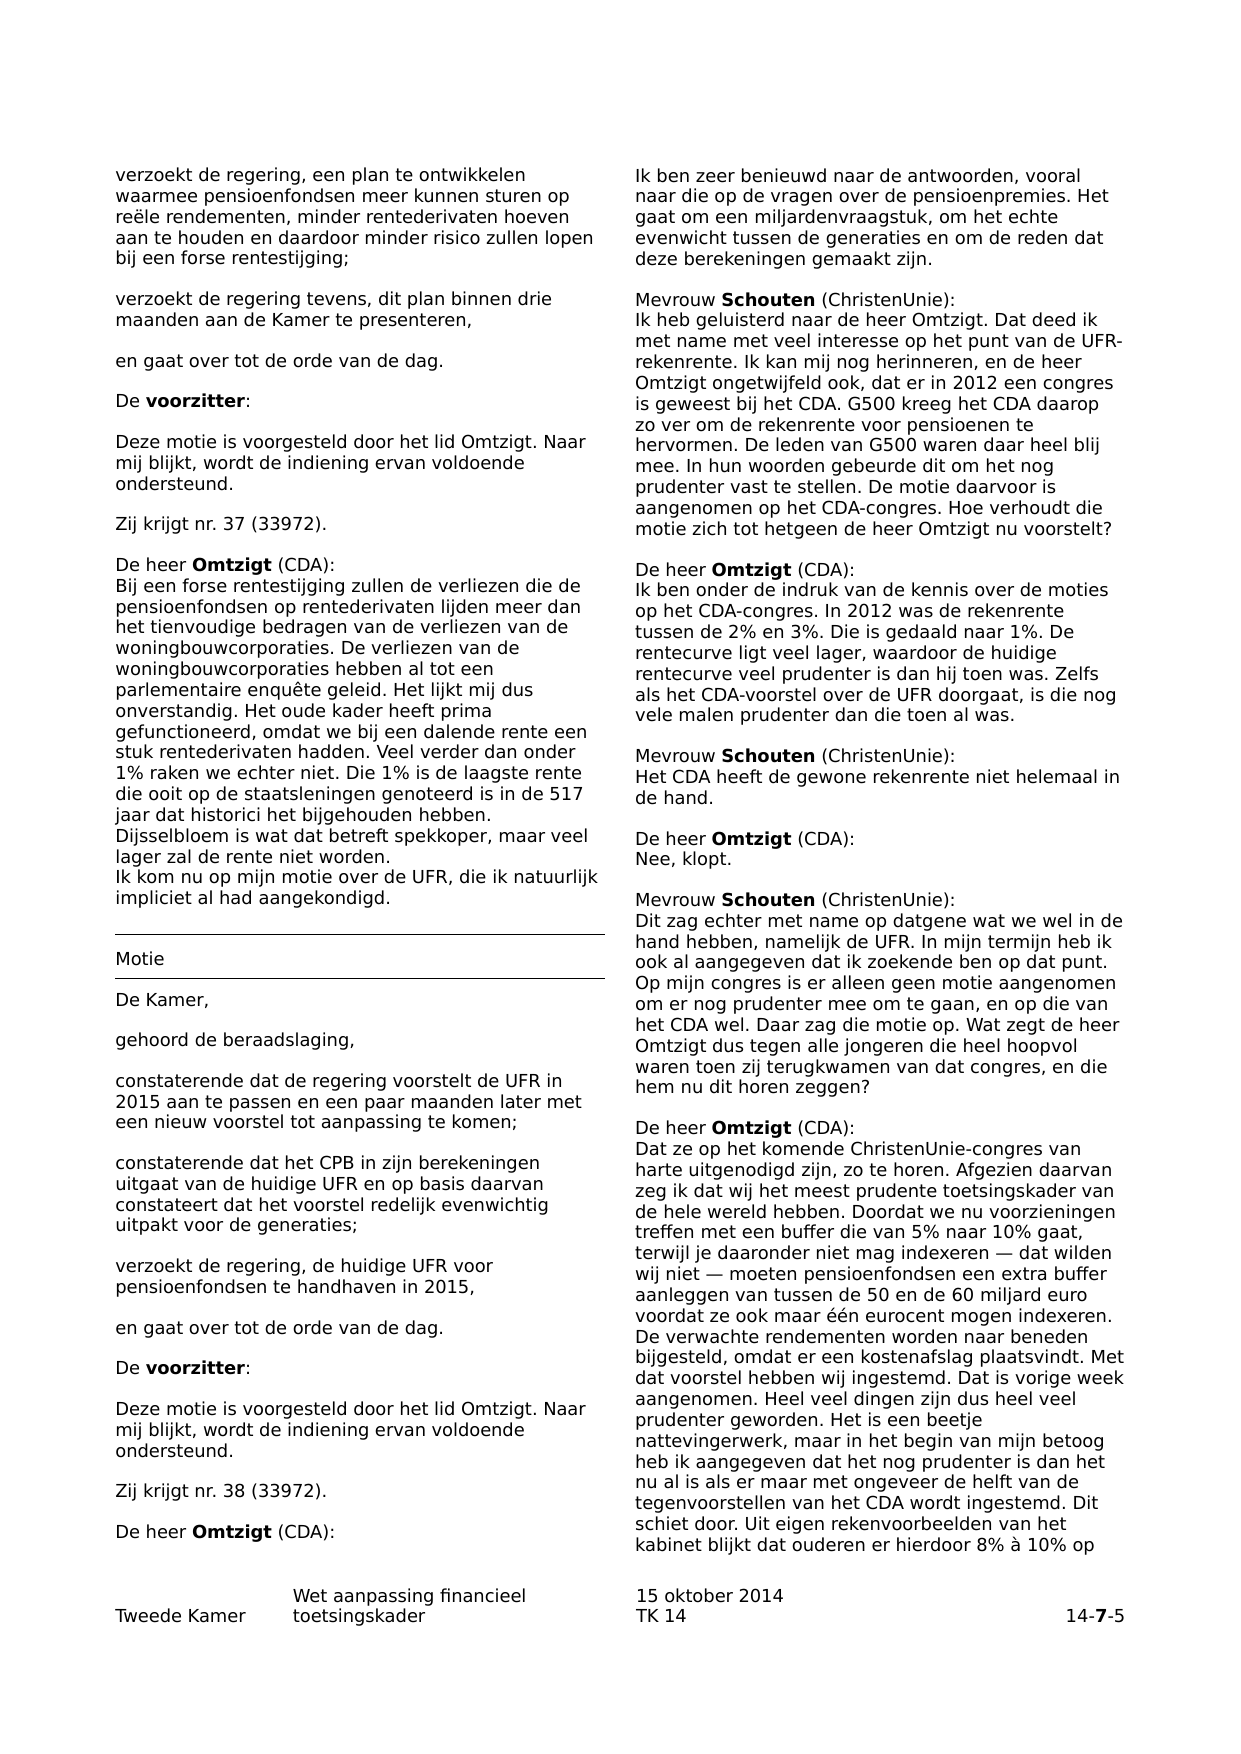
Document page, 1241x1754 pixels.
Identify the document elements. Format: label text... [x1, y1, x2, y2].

text en gaat over tot de orde van de dag. [115, 1317, 605, 1338]
text Ik kom nu op mijn motie over de UFR, die ik natuurlijk impliciet al had aangekondigd. [115, 867, 605, 909]
text De heer Omtzigt (CDA): [635, 559, 1125, 580]
text De voorzitter: [115, 1358, 605, 1379]
text Mevrouw Schouten (ChristenUnie): [635, 289, 1125, 310]
text verzoekt de regering, de huidige UFR voor pensioenfondsen te handhaven in 2015, [115, 1256, 605, 1297]
text Het CDA heeft de gewone rekenrente niet helemaal in de hand. [635, 767, 1125, 808]
text Mevrouw Schouten (ChristenUnie): [635, 890, 1125, 911]
text en gaat over tot de orde van de dag. [115, 350, 605, 371]
text Ik heb geluisterd naar de heer Omtzigt. Dat deed ik met name met veel interesse op het punt van de UFR-rekenrente. Ik kan mij nog herinneren, en de heer Omtzigt ongetwijfeld ook, dat er in 2012 een congres is geweest bij het CDA. G500 kreeg het CDA daarop zo ver om de rekenrente voor pensioenen te hervormen. De leden van G500 waren daar heel blij mee. In hun woorden gebeurde dit om het nog prudenter vast te stellen. De motie daarvoor is aangenomen op het CDA-congres. Hoe verhoudt die motie zich tot hetgeen de heer Omtzigt nu voorstelt? [635, 310, 1125, 539]
text gehoord de beraadslaging, [115, 1030, 605, 1051]
text verzoekt de regering, een plan te ontwikkelen waarmee pensioenfondsen meer kunnen sturen op reële rendementen, minder rentederivaten hoeven aan te houden en daardoor minder risico zullen lopen bij een forse rentestijging; [115, 165, 605, 269]
text De heer Omtzigt (CDA): [635, 828, 1125, 849]
text Motie [115, 949, 605, 969]
text De voorzitter: [115, 391, 605, 412]
text De Kamer, [115, 989, 605, 1010]
text Ik ben zeer benieuwd naar de antwoorden, vooral naar die op de vragen over de pensioenpremies. Het gaat om een miljardenvraagstuk, om het echte evenwicht tussen de generaties en om de reden dat deze berekeningen gemaakt zijn. [635, 165, 1125, 269]
text Zij krijgt nr. 37 (33972). [115, 514, 605, 535]
text constaterende dat het CPB in zijn berekeningen uitgaat van de huidige UFR en op basis daarvan constateert dat het voorstel redelijk evenwichtig uitpakt voor de generaties; [115, 1153, 605, 1236]
text Deze motie is voorgesteld door het lid Omtzigt. Naar mij blijkt, wordt de indiening ervan voldoende ondersteund. [115, 1399, 605, 1461]
text Nee, klopt. [635, 849, 1125, 870]
text Dit zag echter met name op datgene wat we wel in de hand hebben, namelijk de UFR. In mijn termijn heb ik ook al aangegeven dat ik zoekende ben op dat punt. Op mijn congres is er alleen geen motie aangenomen om er nog prudenter mee om te gaan, en op die van het CDA wel. Daar zag die motie op. Wat zegt de heer Omtzigt dus tegen alle jongeren die heel hoopvol waren toen zij terugkwamen van dat congres, en die hem nu dit horen zeggen? [635, 911, 1125, 1098]
text Mevrouw Schouten (ChristenUnie): [635, 746, 1125, 767]
text De heer Omtzigt (CDA): [635, 1118, 1125, 1139]
text constaterende dat de regering voorstelt de UFR in 2015 aan te passen en een paar maanden later met een nieuw voorstel tot aanpassing te komen; [115, 1071, 605, 1133]
text Ik ben onder de indruk van de kennis over de moties op het CDA-congres. In 2012 was de rekenrente tussen de 2% en 3%. Die is gedaald naar 1%. De rentecurve ligt veel lager, waardoor de huidige rentecurve veel prudenter is dan hij toen was. Zelfs als het CDA-voorstel over de UFR doorgaat, is die nog vele malen prudenter dan die toen al was. [635, 580, 1125, 726]
text De heer Omtzigt (CDA): [115, 1522, 605, 1543]
text De heer Omtzigt (CDA): [115, 555, 605, 576]
text Dat ze op het komende ChristenUnie-congres van harte uitgenodigd zijn, zo te horen. Afgezien daarvan zeg ik dat wij het meest prudente toetsingskader van de hele wereld hebben. Doordat we nu voorzieningen treffen met een buffer die van 5% naar 10% gaat, terwijl je daaronder niet mag indexeren — dat wilden wij niet — moeten pensioenfondsen een extra buffer aanleggen van tussen de 50 en de 60 miljard euro voordat ze ook maar één eurocent mogen indexeren. De verwachte rendementen worden naar beneden bijgesteld, omdat er een kostenafslag plaatsvindt. Met dat voorstel hebben wij ingestemd. Dat is vorige week aangenomen. Heel veel dingen zijn dus heel veel prudenter geworden. Het is een beetje nattevingerwerk, maar in het begin van mijn betoog heb ik aangegeven dat het nog prudenter is dan het nu al is als er maar met ongeveer de helft van de tegenvoorstellen van het CDA wordt ingestemd. Dit schiet door. Uit eigen rekenvoorbeelden van het kabinet blijkt dat ouderen er hierdoor 8% à 10% op [635, 1139, 1125, 1556]
text Bij een forse rentestijging zullen de verliezen die de pensioenfondsen op rentederivaten lijden meer dan het tienvoudige bedragen van de verliezen van de woningbouwcorporaties. De verliezen van de woningbouwcorporaties hebben al tot een parlementaire enquête geleid. Het lijkt mij dus onverstandig. Het oude kader heeft prima gefunctioneerd, omdat we bij een dalende rente een stuk rentederivaten hadden. Veel verder dan onder 1% raken we echter niet. Die 1% is de laagste rente die ooit op de staatsleningen genoteerd is in de 517 jaar dat historici het bijgehouden hebben. Dijsselbloem is wat dat betreft spekkoper, maar veel lager zal de rente niet worden. [115, 576, 605, 867]
text verzoekt de regering tevens, dit plan binnen drie maanden aan de Kamer te presenteren, [115, 289, 605, 330]
text Zij krijgt nr. 38 (33972). [115, 1481, 605, 1502]
text Deze motie is voorgesteld door het lid Omtzigt. Naar mij blijkt, wordt de indiening ervan voldoende ondersteund. [115, 432, 605, 494]
